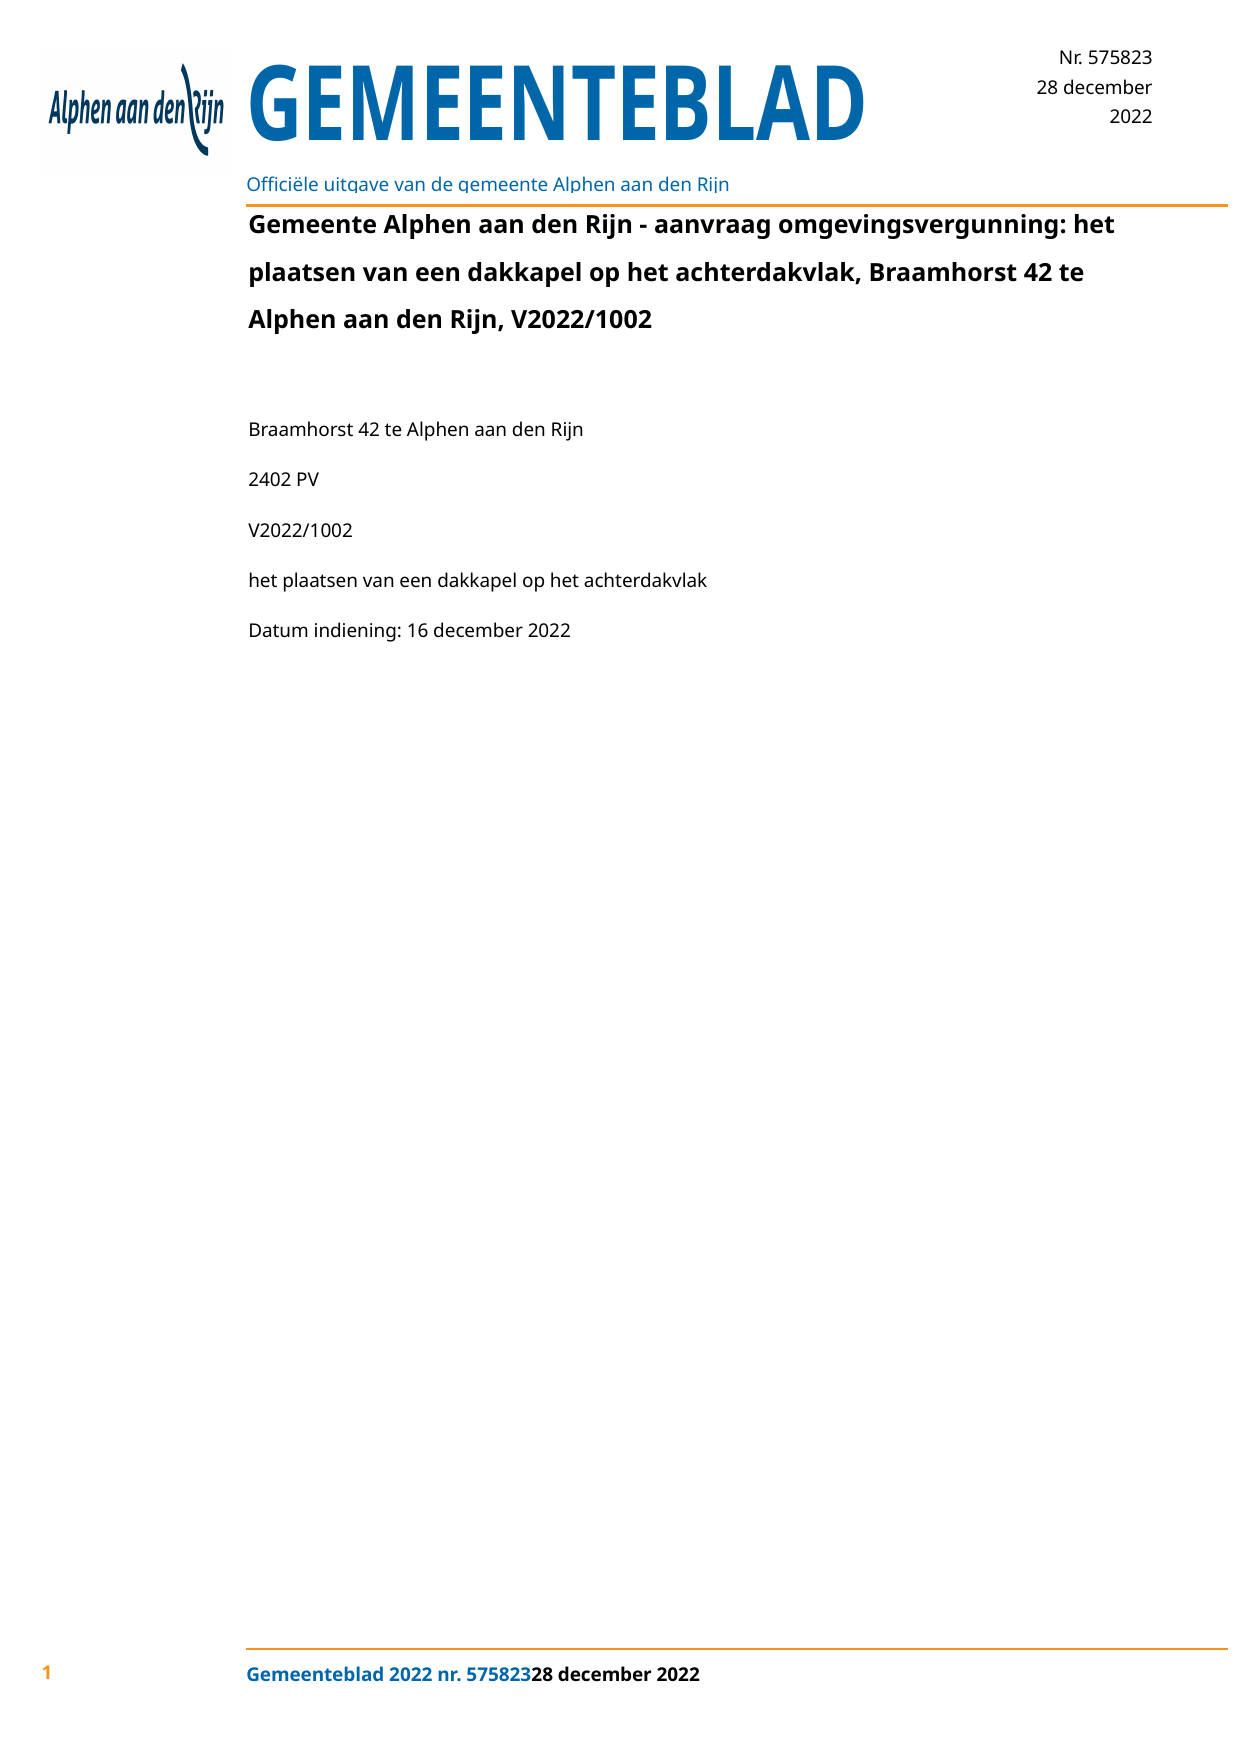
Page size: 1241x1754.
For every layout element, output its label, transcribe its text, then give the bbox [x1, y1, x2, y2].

text Datum indiening: 16 december 2022 [248, 618, 1152, 643]
picture [41, 47, 231, 172]
text 2402 PV [248, 466, 1152, 492]
text Braamhorst 42 te Alphen aan den Rijn [248, 416, 1152, 442]
text Gemeente Alphen aan den Rijn - aanvraag omgevingsvergunning: het plaatsen van een dakkapel op het achterdakvlak, Braamhorst 42 te Alphen aan den Rijn, V2022/1002 [248, 207, 1152, 336]
text het plaatsen van een dakkapel op het achterdakvlak [248, 567, 1152, 593]
text V2022/1002 [248, 517, 1152, 542]
